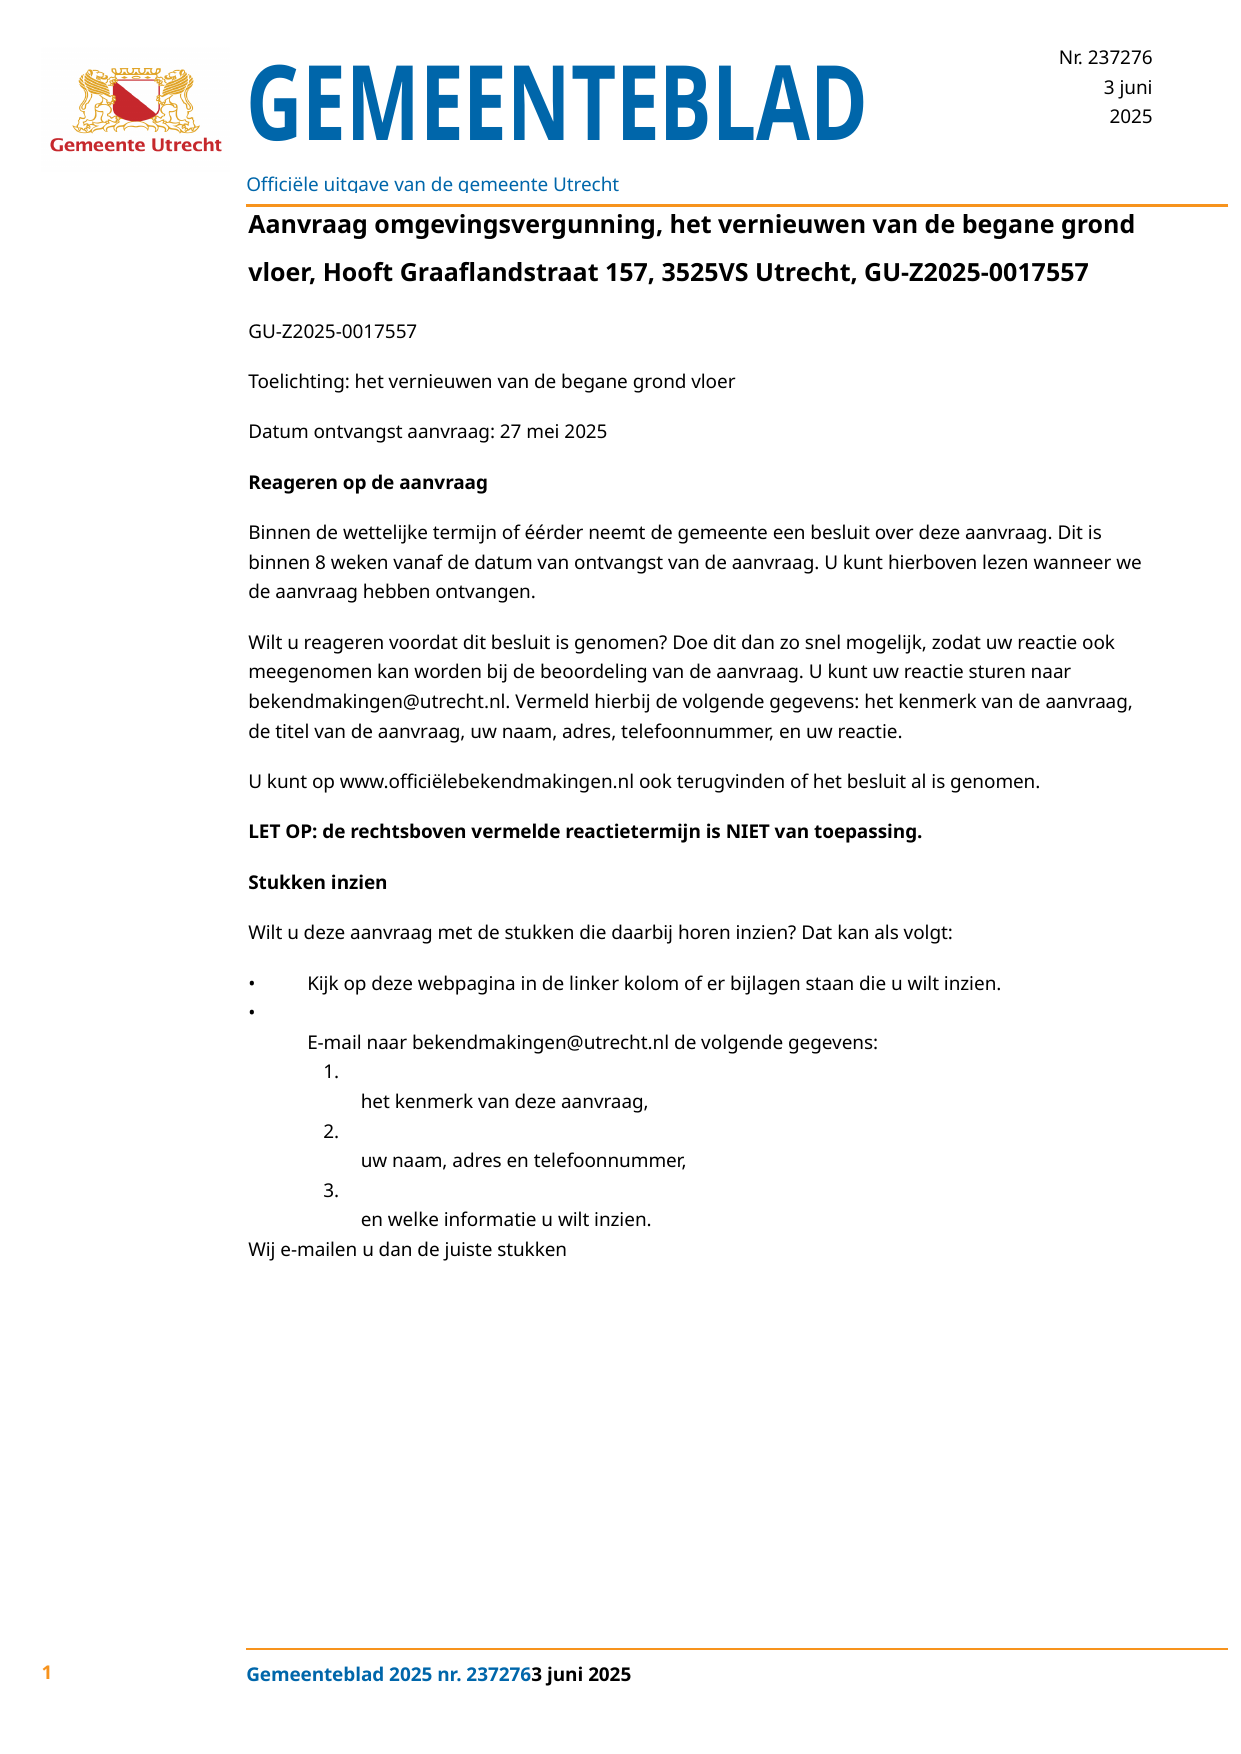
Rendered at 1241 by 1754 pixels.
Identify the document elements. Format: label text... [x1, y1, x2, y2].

text Wilt u reageren voordat dit besluit is genomen? Doe dit dan zo snel mogelijk, zodat uw reactie ook meegenomen kan worden bij de beoordeling van de aanvraag. U kunt uw reactie sturen naar bekendmakingen@utrecht.nl. Vermeld hierbij de volgende gegevens: het kenmerk van de aanvraag, de titel van de aanvraag, uw naam, adres, telefoonnummer, en uw reactie. [248, 629, 1152, 744]
text Stukken inzien [248, 869, 1152, 895]
text Wilt u deze aanvraag met de stukken die daarbij horen inzien? Dat kan als volgt: [248, 919, 1152, 945]
list uw naam, adres en telefoonnummer, [323, 1147, 1152, 1173]
list en welke informatie u wilt inzien. [323, 1207, 1152, 1232]
text Datum ontvangst aanvraag: 27 mei 2025 [248, 419, 1152, 444]
text GU-Z2025-0017557 [248, 318, 1152, 344]
list E-mail naar bekendmakingen@utrecht.nl de volgende gegevens: [248, 1029, 1152, 1055]
text LET OP: de rechtsboven vermelde reactietermijn is NIET van toepassing. [248, 819, 1152, 844]
text Toelichting: het vernieuwen van de begane grond vloer [248, 368, 1152, 394]
list Kijk op deze webpagina in de linker kolom of er bijlagen staan die u wilt inzien. [248, 970, 1152, 996]
list het kenmerk van deze aanvraag, [323, 1088, 1152, 1114]
text Wij e-mailen u dan de juiste stukken [248, 1236, 1152, 1262]
text U kunt op www.officiëlebekendmakingen.nl ook terugvinden of het besluit al is genomen. [248, 768, 1152, 794]
picture [41, 47, 231, 172]
text Binnen de wettelijke termijn of éérder neemt de gemeente een besluit over deze aanvraag. Dit is binnen 8 weken vanaf de datum van ontvangst van de aanvraag. U kunt hierboven lezen wanneer we de aanvraag hebben ontvangen. [248, 519, 1152, 604]
text Aanvraag omgevingsvergunning, het vernieuwen van de begane grond vloer, Hooft Graaflandstraat 157, 3525VS Utrecht, GU-Z2025-0017557 [248, 207, 1152, 288]
text Reageren op de aanvraag [248, 469, 1152, 495]
